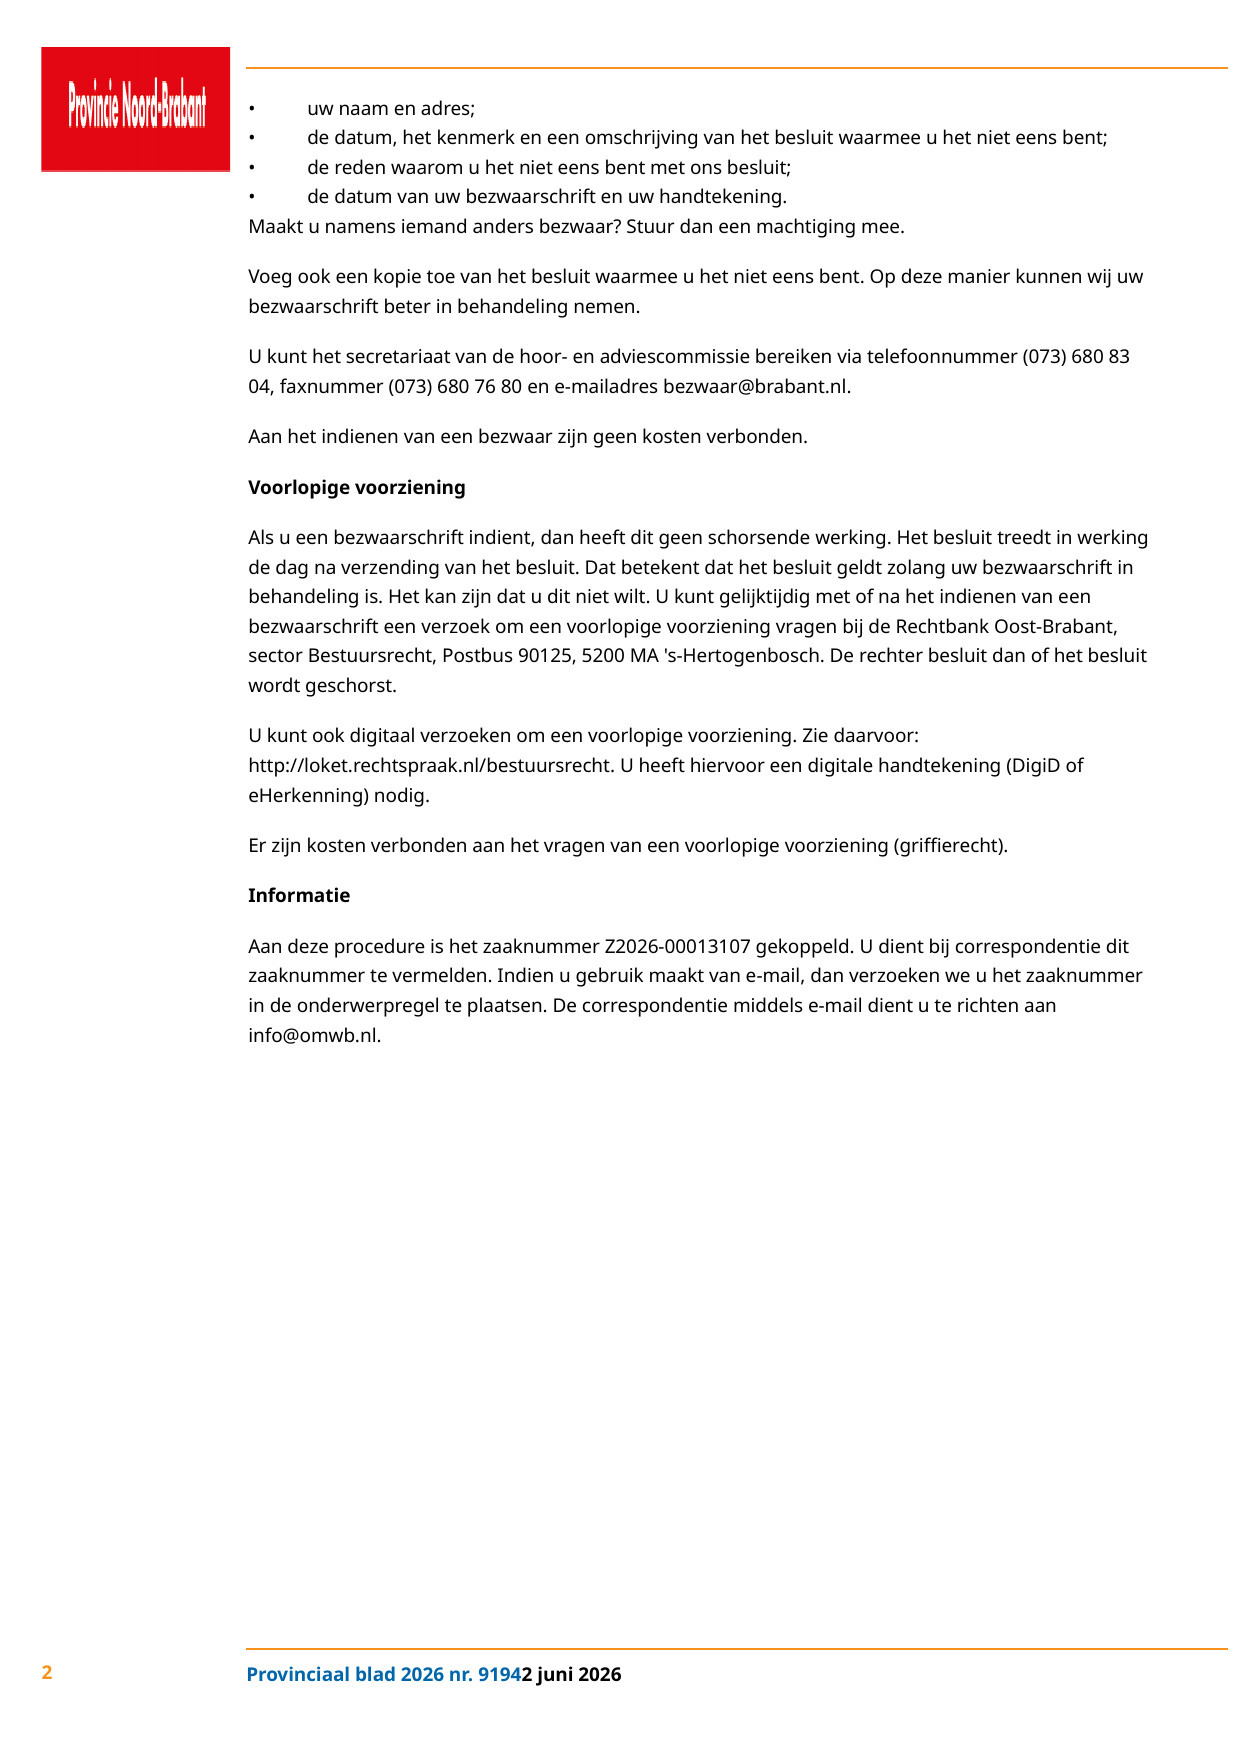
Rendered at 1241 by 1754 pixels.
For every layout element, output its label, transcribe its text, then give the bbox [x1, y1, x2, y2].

text Maakt u namens iemand anders bezwaar? Stuur dan een machtiging mee. [248, 213, 1152, 239]
text Er zijn kosten verbonden aan het vragen van een voorlopige voorziening (griffierecht). [248, 832, 1152, 858]
text Aan deze procedure is het zaaknummer Z2026-00013107 gekoppeld. U dient bij correspondentie dit zaaknummer te vermelden. Indien u gebruik maakt van e-mail, dan verzoeken we u het zaaknummer in de onderwerpregel te plaatsen. De correspondentie middels e-mail dient u te richten aan info@omwb.nl. [248, 933, 1152, 1048]
text Voeg ook een kopie toe van het besluit waarmee u het niet eens bent. Op deze manier kunnen wij uw bezwaarschrift beter in behandeling nemen. [248, 263, 1152, 319]
text Informatie [248, 883, 1152, 908]
text U kunt ook digitaal verzoeken om een voorlopige voorziening. Zie daarvoor: http://loket.rechtspraak.nl/bestuursrecht. U heeft hiervoor een digitale handtekening (DigiD of eHerkenning) nodig. [248, 723, 1152, 808]
list de reden waarom u het niet eens bent met ons besluit; [248, 154, 1152, 180]
list de datum van uw bezwaarschrift en uw handtekening. [248, 183, 1152, 209]
list de datum, het kenmerk en een omschrijving van het besluit waarmee u het niet eens bent; [248, 124, 1152, 150]
text U kunt het secretariaat van de hoor- en adviescommissie bereiken via telefoonnummer (073) 680 83 04, faxnummer (073) 680 76 80 en e-mailadres bezwaar@brabant.nl. [248, 343, 1152, 399]
text Als u een bezwaarschrift indient, dan heeft dit geen schorsende werking. Het besluit treedt in werking de dag na verzending van het besluit. Dat betekent dat het besluit geldt zolang uw bezwaarschrift in behandeling is. Het kan zijn dat u dit niet wilt. U kunt gelijktijdig met of na het indienen van een bezwaarschrift een verzoek om een voorlopige voorziening vragen bij de Rechtbank Oost-Brabant, sector Bestuursrecht, Postbus 90125, 5200 MA 's‑Hertogenbosch. De rechter besluit dan of het besluit wordt geschorst. [248, 524, 1152, 698]
picture [41, 47, 231, 172]
text Aan het indienen van een bezwaar zijn geen kosten verbonden. [248, 423, 1152, 449]
list uw naam en adres; [248, 95, 1152, 121]
text Voorlopige voorziening [248, 474, 1152, 500]
